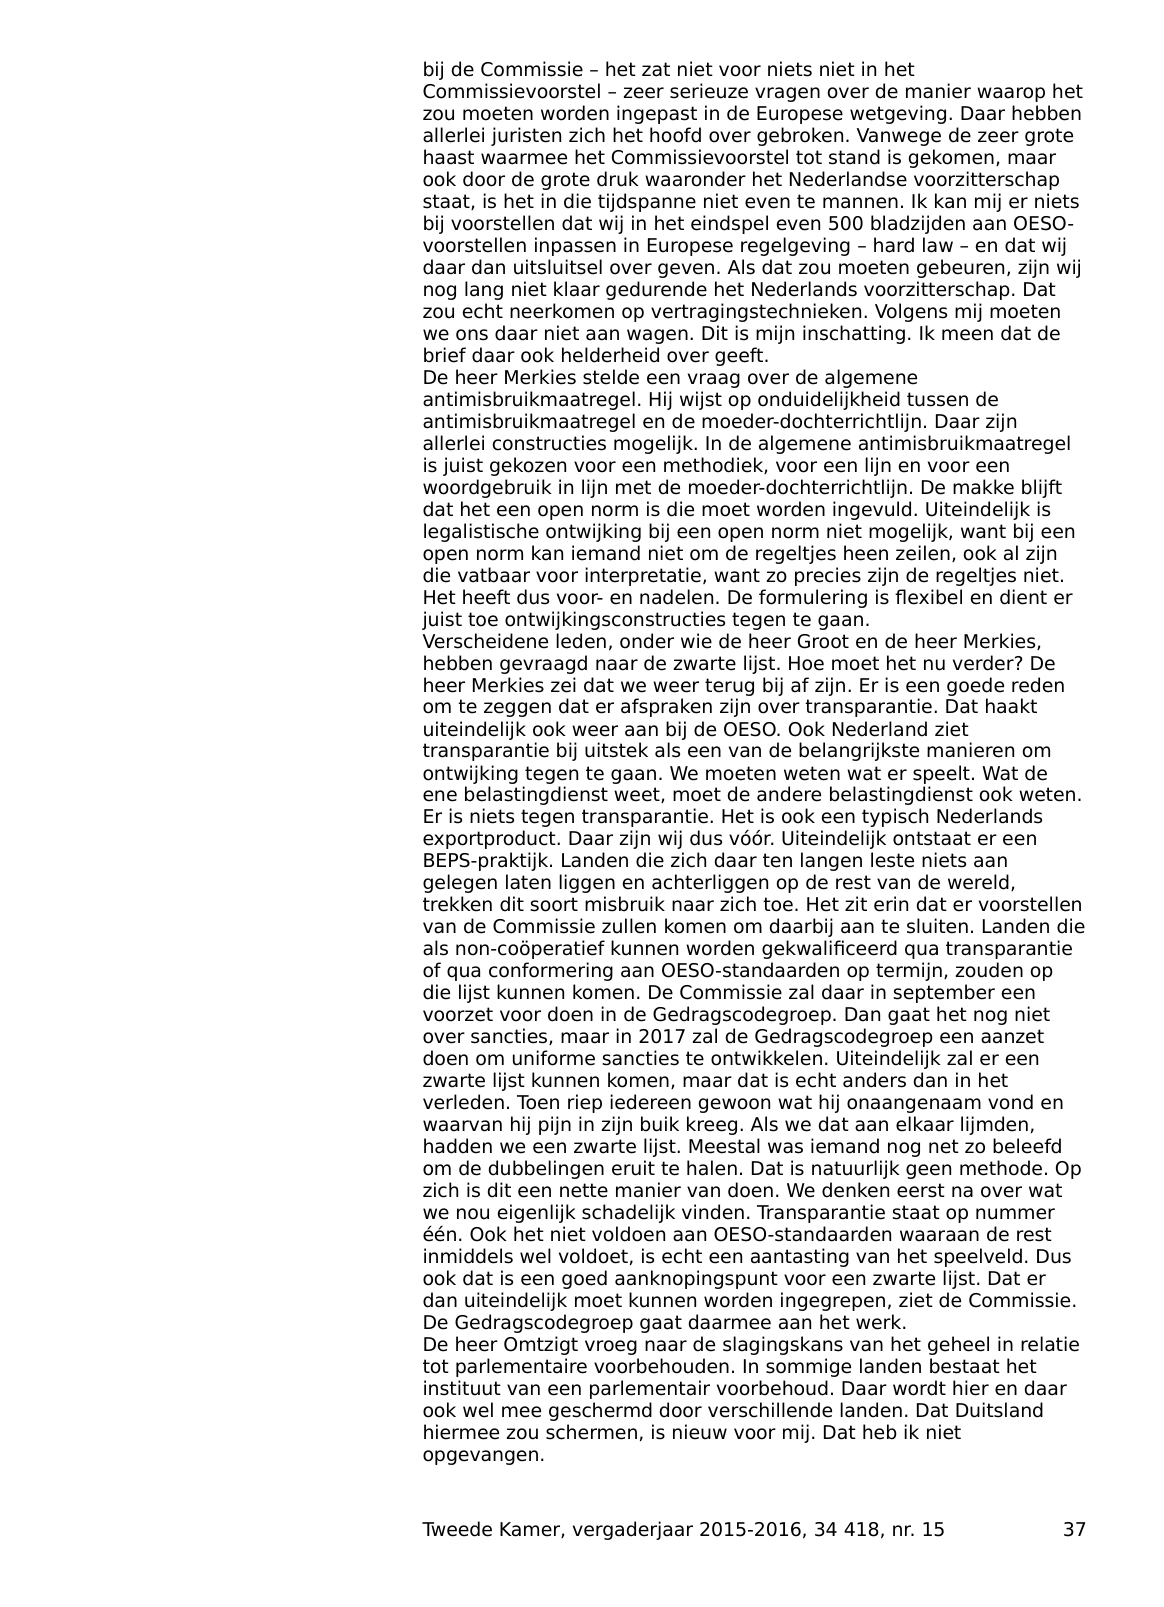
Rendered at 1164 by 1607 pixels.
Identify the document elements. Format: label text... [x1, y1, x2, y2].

text De heer Omtzigt vroeg naar de slagingskans van het geheel in relatie tot parlementaire voorbehouden. In sommige landen bestaat het instituut van een parlementair voorbehoud. Daar wordt hier en daar ook wel mee geschermd door verschillende landen. Dat Duitsland hiermee zou schermen, is nieuw voor mij. Dat heb ik niet opgevangen. [422, 1334, 1087, 1466]
text bij de Commissie – het zat niet voor niets niet in het Commissievoorstel – zeer serieuze vragen over de manier waarop het zou moeten worden ingepast in de Europese wetgeving. Daar hebben allerlei juristen zich het hoofd over gebroken. Vanwege de zeer grote haast waarmee het Commissievoorstel tot stand is gekomen, maar ook door de grote druk waaronder het Nederlandse voorzitterschap staat, is het in die tijdspanne niet even te mannen. Ik kan mij er niets bij voorstellen dat wij in het eindspel even 500 bladzijden aan OESO-voorstellen inpassen in Europese regelgeving – hard law – en dat wij daar dan uitsluitsel over geven. Als dat zou moeten gebeuren, zijn wij nog lang niet klaar gedurende het Nederlands voorzitterschap. Dat zou echt neerkomen op vertragingstechnieken. Volgens mij moeten we ons daar niet aan wagen. Dit is mijn inschatting. Ik meen dat de brief daar ook helderheid over geeft. [422, 59, 1087, 367]
text Verscheidene leden, onder wie de heer Groot en de heer Merkies, hebben gevraagd naar de zwarte lijst. Hoe moet het nu verder? De heer Merkies zei dat we weer terug bij af zijn. Er is een goede reden om te zeggen dat er afspraken zijn over transparantie. Dat haakt uiteindelijk ook weer aan bij de OESO. Ook Nederland ziet transparantie bij uitstek als een van de belangrijkste manieren om ontwijking tegen te gaan. We moeten weten wat er speelt. Wat de ene belastingdienst weet, moet de andere belastingdienst ook weten. Er is niets tegen transparantie. Het is ook een typisch Nederlands exportproduct. Daar zijn wij dus vóór. Uiteindelijk ontstaat er een BEPS-praktijk. Landen die zich daar ten langen leste niets aan gelegen laten liggen en achterliggen op de rest van de wereld, trekken dit soort misbruik naar zich toe. Het zit erin dat er voorstellen van de Commissie zullen komen om daarbij aan te sluiten. Landen die als non-coöperatief kunnen worden gekwalificeerd qua transparantie of qua conformering aan OESO-standaarden op termijn, zouden op die lijst kunnen komen. De Commissie zal daar in september een voorzet voor doen in de Gedragscodegroep. Dan gaat het nog niet over sancties, maar in 2017 zal de Gedragscodegroep een aanzet doen om uniforme sancties te ontwikkelen. Uiteindelijk zal er een zwarte lijst kunnen komen, maar dat is echt anders dan in het verleden. Toen riep iedereen gewoon wat hij onaangenaam vond en waarvan hij pijn in zijn buik kreeg. Als we dat aan elkaar lijmden, hadden we een zwarte lijst. Meestal was iemand nog net zo beleefd om de dubbelingen eruit te halen. Dat is natuurlijk geen methode. Op zich is dit een nette manier van doen. We denken eerst na over wat we nou eigenlijk schadelijk vinden. Transparantie staat op nummer één. Ook het niet voldoen aan OESO-standaarden waaraan de rest inmiddels wel voldoet, is echt een aantasting van het speelveld. Dus ook dat is een goed aanknopingspunt voor een zwarte lijst. Dat er dan uiteindelijk moet kunnen worden ingegrepen, ziet de Commissie. De Gedragscodegroep gaat daarmee aan het werk. [422, 631, 1087, 1334]
text De heer Merkies stelde een vraag over de algemene antimisbruikmaatregel. Hij wijst op onduidelijkheid tussen de antimisbruikmaatregel en de moeder-dochterrichtlijn. Daar zijn allerlei constructies mogelijk. In de algemene antimisbruikmaatregel is juist gekozen voor een methodiek, voor een lijn en voor een woordgebruik in lijn met de moeder-dochterrichtlijn. De makke blijft dat het een open norm is die moet worden ingevuld. Uiteindelijk is legalistische ontwijking bij een open norm niet mogelijk, want bij een open norm kan iemand niet om de regeltjes heen zeilen, ook al zijn die vatbaar voor interpretatie, want zo precies zijn de regeltjes niet. Het heeft dus voor- en nadelen. De formulering is flexibel en dient er juist toe ontwijkingsconstructies tegen te gaan. [422, 367, 1087, 631]
